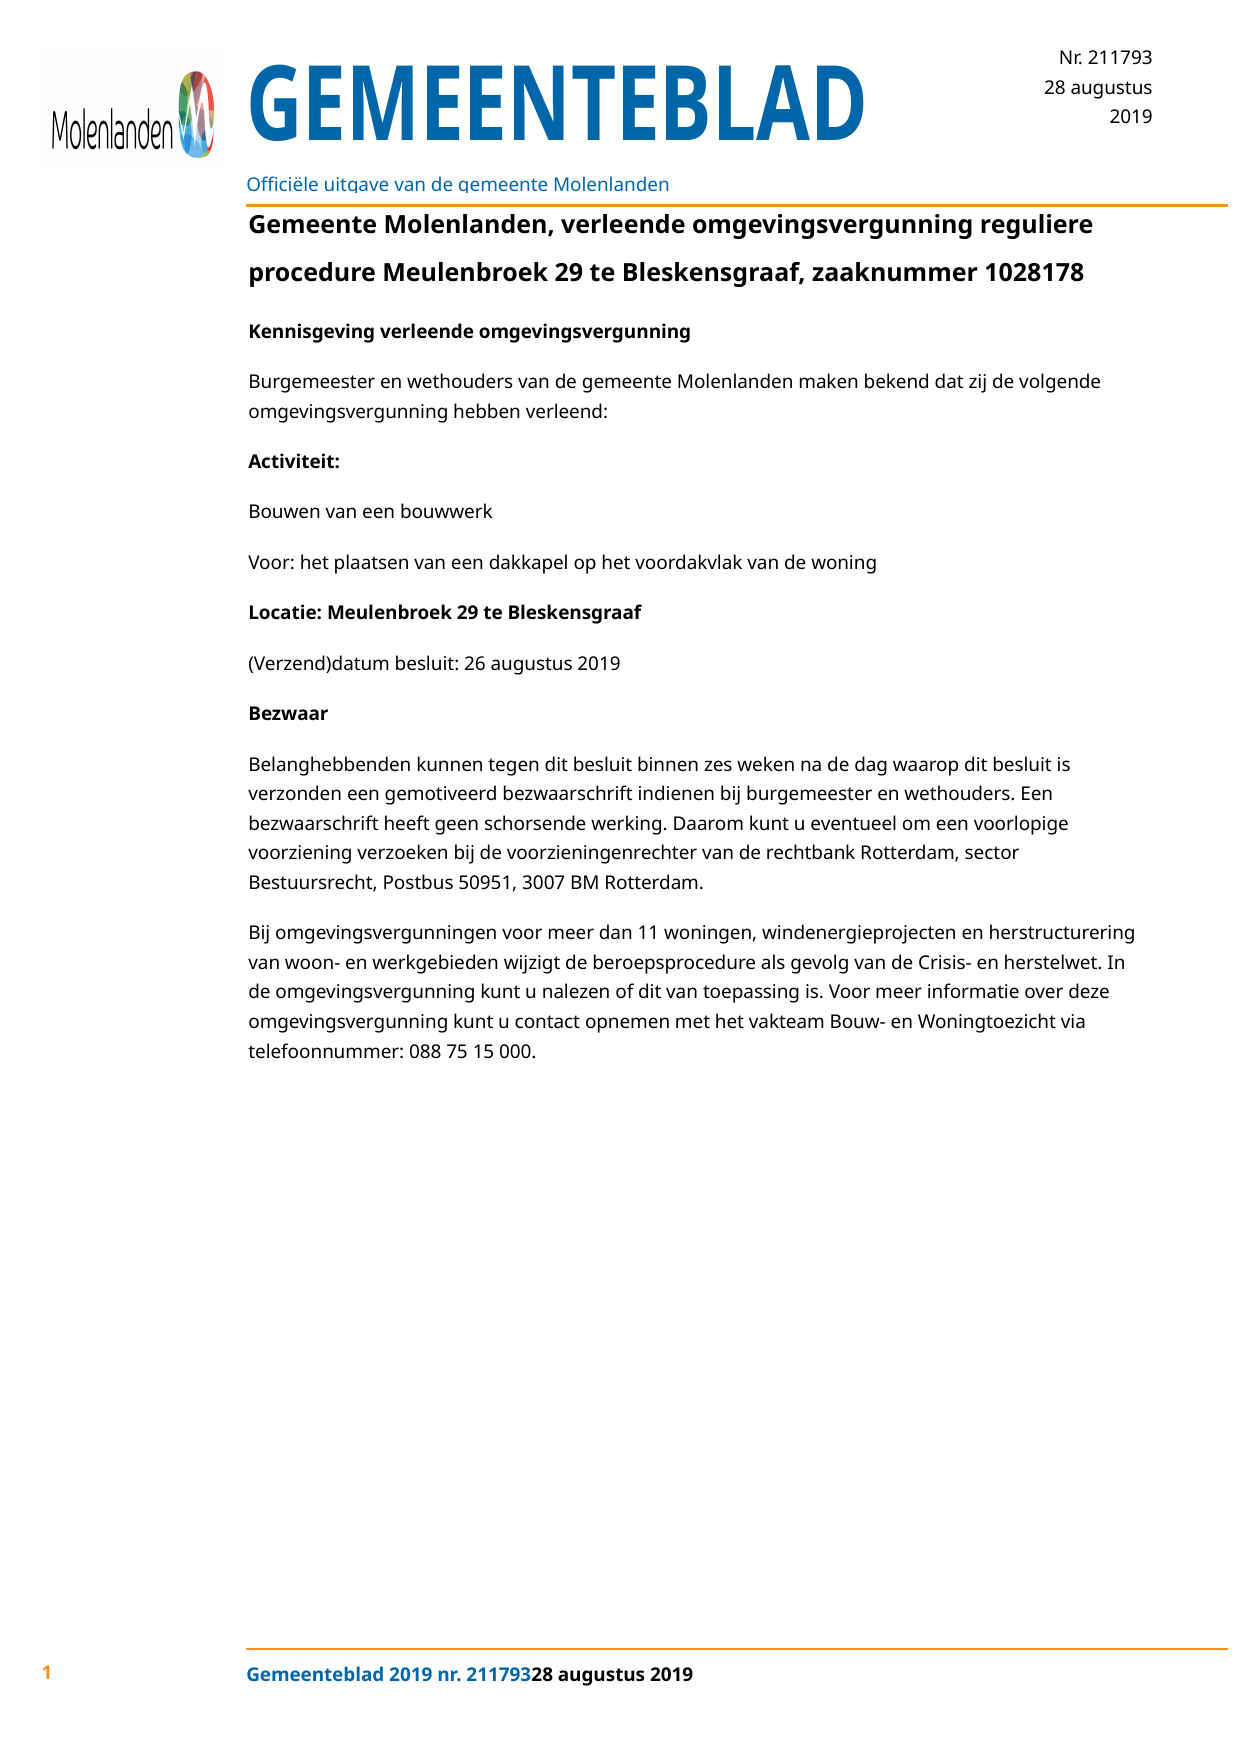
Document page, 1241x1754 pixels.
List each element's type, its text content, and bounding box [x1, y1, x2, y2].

text Belanghebbenden kunnen tegen dit besluit binnen zes weken na de dag waarop dit besluit is verzonden een gemotiveerd bezwaarschrift indienen bij burgemeester en wethouders. Een bezwaarschrift heeft geen schorsende werking. Daarom kunt u eventueel om een voorlopige voorziening verzoeken bij de voorzieningenrechter van de rechtbank Rotterdam, sector Bestuursrecht, Postbus 50951, 3007 BM Rotterdam. [248, 751, 1152, 895]
text Locatie: Meulenbroek 29 te Bleskensgraaf [248, 599, 1152, 625]
text Kennisgeving verleende omgevingsvergunning [248, 318, 1152, 344]
picture [41, 47, 231, 172]
text Bij omgevingsvergunningen voor meer dan 11 woningen, windenergieprojecten en herstructurering van woon- en werkgebieden wijzigt de beroepsprocedure als gevolg van de Crisis- en herstelwet. In de omgevingsvergunning kunt u nalezen of dit van toepassing is. Voor meer informatie over deze omgevingsvergunning kunt u contact opnemen met het vakteam Bouw- en Woningtoezicht via telefoonnummer: 088 75 15 000. [248, 919, 1152, 1064]
text Burgemeester en wethouders van de gemeente Molenlanden maken bekend dat zij de volgende omgevingsvergunning hebben verleend: [248, 368, 1152, 424]
text Bezwaar [248, 700, 1152, 726]
text Bouwen van een bouwwerk [248, 499, 1152, 524]
text Gemeente Molenlanden, verleende omgevingsvergunning reguliere procedure Meulenbroek 29 te Bleskensgraaf, zaaknummer 1028178 [248, 207, 1152, 288]
text Voor: het plaatsen van een dakkapel op het voordakvlak van de woning [248, 549, 1152, 575]
text (Verzend)datum besluit: 26 augustus 2019 [248, 650, 1152, 676]
text Activiteit: [248, 448, 1152, 474]
